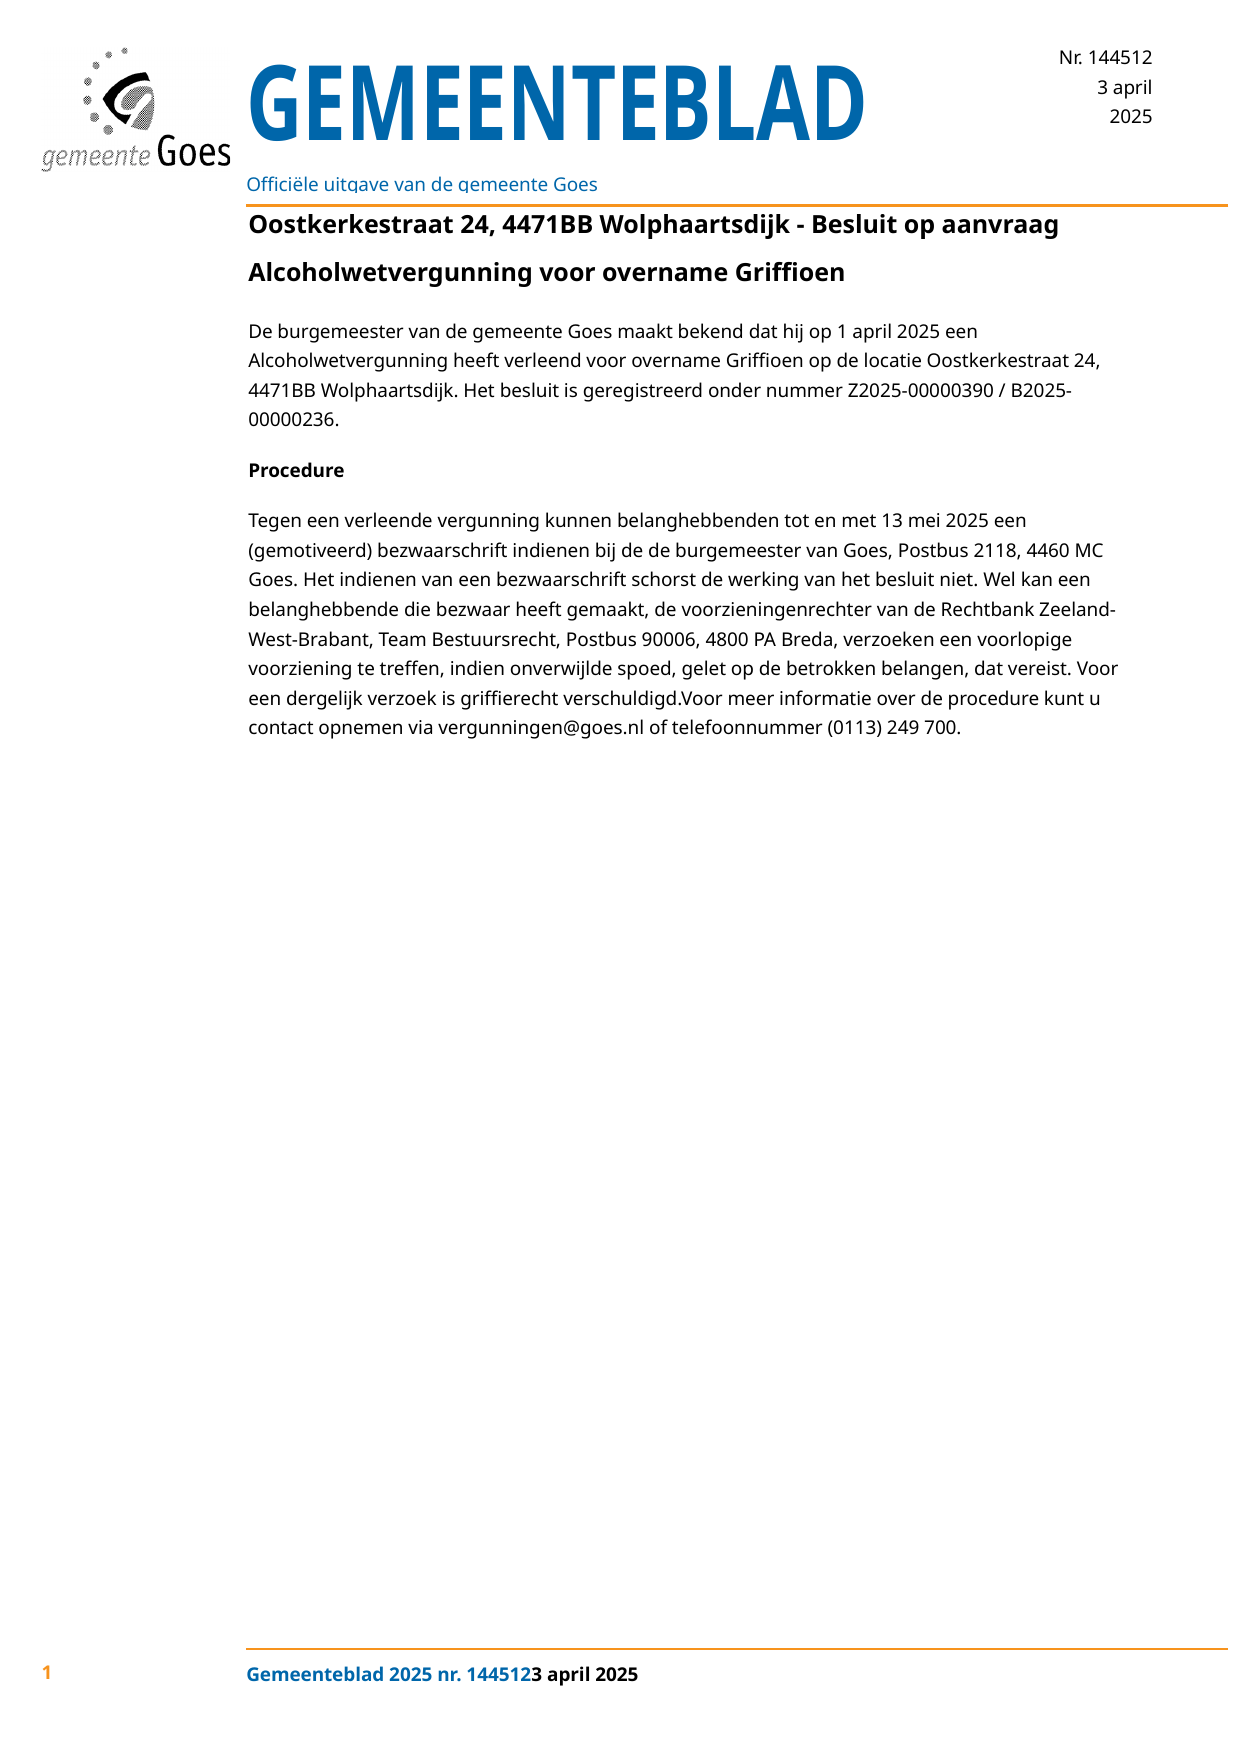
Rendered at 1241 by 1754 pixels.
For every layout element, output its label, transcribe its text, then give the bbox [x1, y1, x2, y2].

picture [41, 47, 231, 172]
text De burgemeester van de gemeente Goes maakt bekend dat hij op 1 april 2025 een Alcoholwetvergunning heeft verleend voor overname Griffioen op de locatie Oostkerkestraat 24, 4471BB Wolphaartsdijk. Het besluit is geregistreerd onder nummer Z2025-00000390 / B2025-00000236. [248, 318, 1152, 432]
text Procedure [248, 457, 1152, 483]
text Tegen een verleende vergunning kunnen belanghebbenden tot en met 13 mei 2025 een (gemotiveerd) bezwaarschrift indienen bij de de burgemeester van Goes, Postbus 2118, 4460 MC Goes. Het indienen van een bezwaarschrift schorst de werking van het besluit niet. Wel kan een belanghebbende die bezwaar heeft gemaakt, de voorzieningenrechter van de Rechtbank Zeeland-West-Brabant, Team Bestuursrecht, Postbus 90006, 4800 PA Breda, verzoeken een voorlopige voorziening te treffen, indien onverwijlde spoed, gelet op de betrokken belangen, dat vereist. Voor een dergelijk verzoek is griffierecht verschuldigd.Voor meer informatie over de procedure kunt u contact opnemen via vergunningen@goes.nl of telefoonnummer (0113) 249 700. [248, 507, 1152, 740]
text Oostkerkestraat 24, 4471BB Wolphaartsdijk - Besluit op aanvraag Alcoholwetvergunning voor overname Griffioen [248, 207, 1152, 288]
